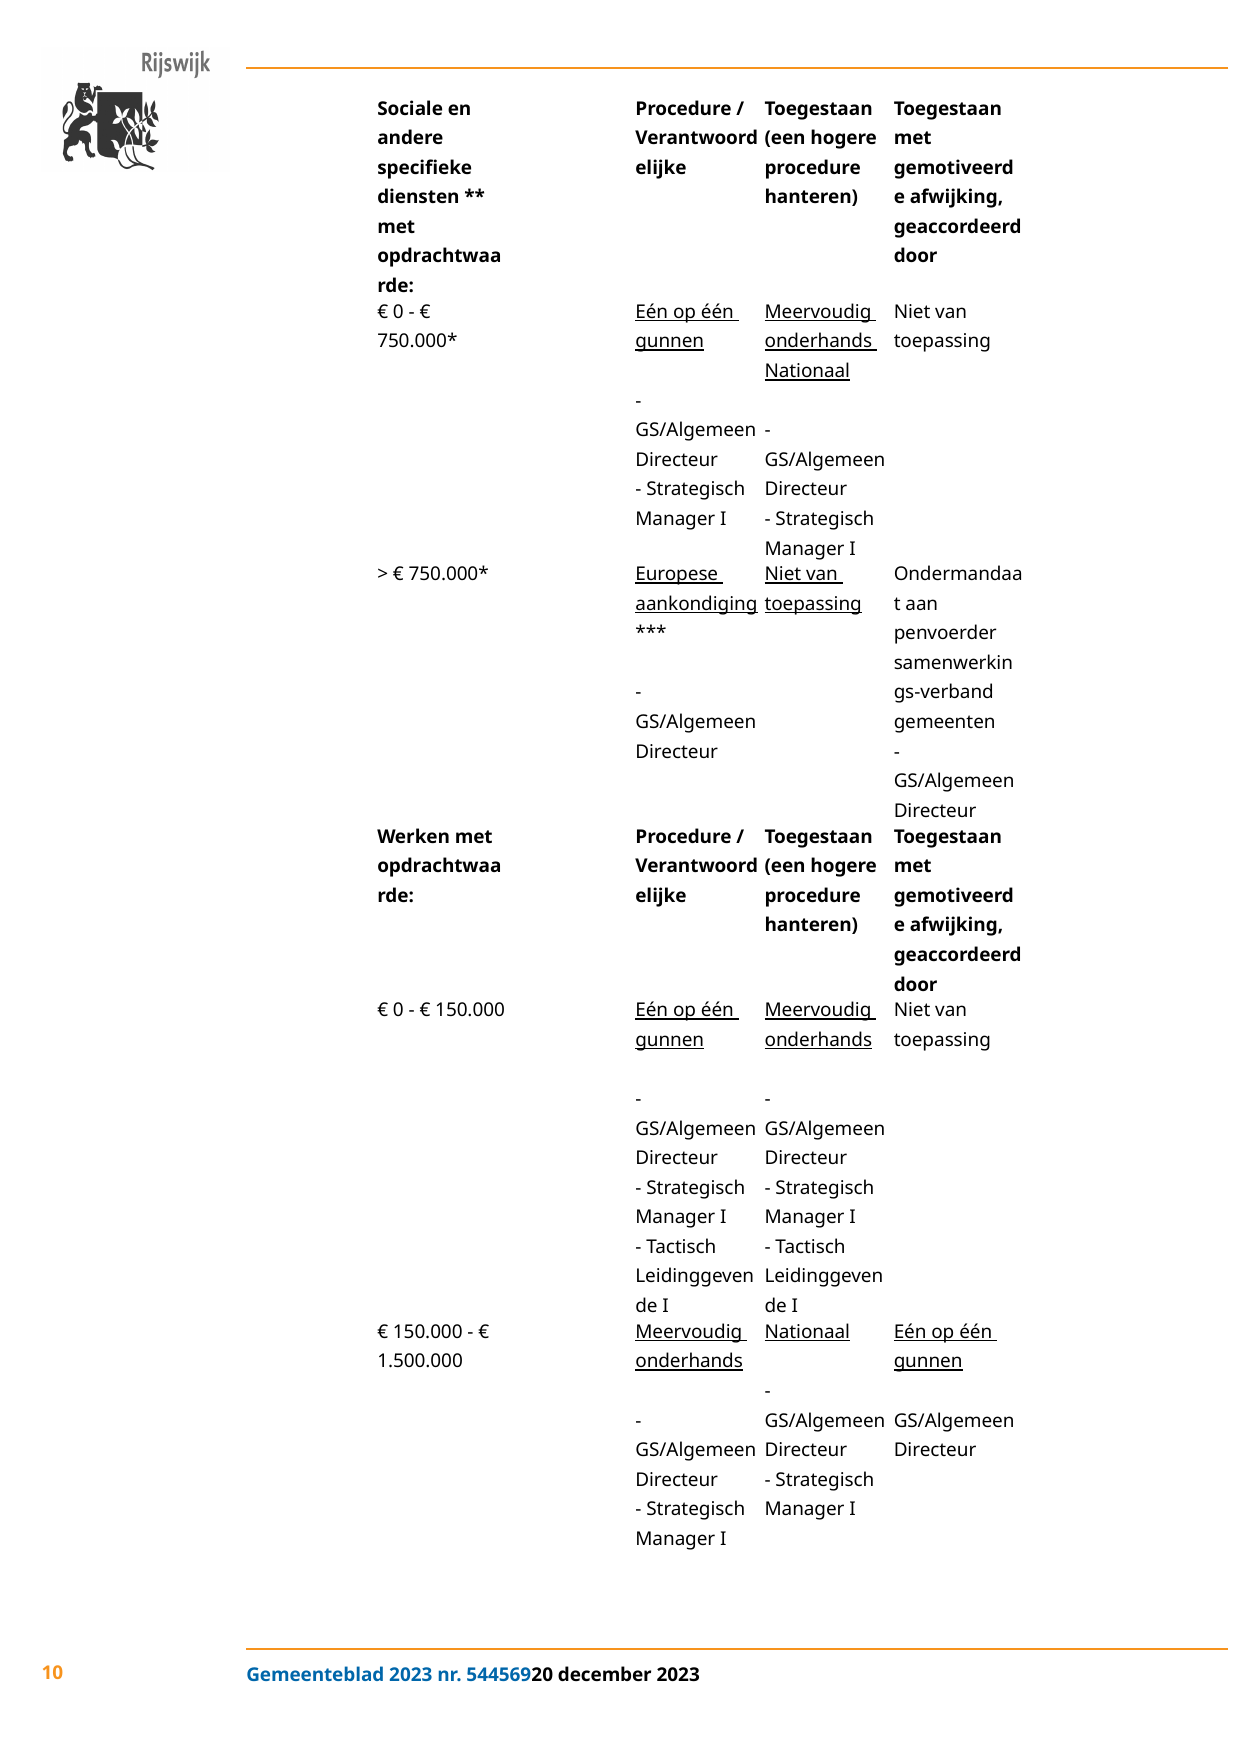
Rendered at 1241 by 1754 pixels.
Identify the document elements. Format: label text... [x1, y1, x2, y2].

table_cell Werken met opdrachtwaarde: [377, 823, 506, 996]
table_cell Nationaal - GS/Algemeen Directeur - Strategisch Manager I [764, 1318, 893, 1551]
table_cell [1023, 95, 1152, 298]
table_cell Meervoudig onderhands - GS/Algemeen Directeur - Strategisch Manager I [635, 1318, 764, 1551]
table_cell € 0 - € 750.000* [377, 298, 506, 560]
table_cell Sociale en andere specifieke diensten ** met opdrachtwaarde: [377, 95, 506, 298]
table_cell Niet van toepassing [764, 560, 893, 823]
table_cell [506, 298, 635, 560]
table_cell [1023, 298, 1152, 560]
table_cell [506, 1318, 635, 1551]
table_cell [248, 95, 377, 298]
table_cell Niet van toepassing [894, 996, 1022, 1318]
table_cell Toegestaan met gemotiveerde afwijking, geaccordeerd door [894, 823, 1022, 996]
table_cell [506, 560, 635, 823]
table_cell [248, 823, 377, 996]
table_cell Eén op één gunnen - GS/Algemeen Directeur - Strategisch Manager I [635, 298, 764, 560]
table_cell [506, 95, 635, 298]
table_cell Toegestaan met gemotiveerde afwijking, geaccordeerd door [894, 95, 1022, 298]
table_cell Procedure / Verantwoordelijke [635, 823, 764, 996]
table_cell [248, 298, 377, 560]
table_cell Toegestaan (een hogere procedure hanteren) [764, 95, 893, 298]
table_cell Meervoudig onderhands - GS/Algemeen Directeur - Strategisch Manager I - Tactisch Leidinggevende I [764, 996, 893, 1318]
table_cell [248, 1318, 377, 1551]
picture [41, 47, 231, 172]
table_cell [1023, 1318, 1152, 1551]
table_cell > € 750.000* [377, 560, 506, 823]
table_cell [1023, 996, 1152, 1318]
table_cell [506, 996, 635, 1318]
table_cell Meervoudig onderhands Nationaal - GS/Algemeen Directeur - Strategisch Manager I [764, 298, 893, 560]
table_cell Toegestaan (een hogere procedure hanteren) [764, 823, 893, 996]
table_cell Europese aankondiging*** - GS/Algemeen Directeur [635, 560, 764, 823]
table_cell Eén op één gunnen - GS/Algemeen Directeur - Strategisch Manager I - Tactisch Leidinggevende I [635, 996, 764, 1318]
table_cell [506, 823, 635, 996]
table_cell € 150.000 - € 1.500.000 [377, 1318, 506, 1551]
table_cell [248, 996, 377, 1318]
table_cell Eén op één gunnen GS/Algemeen Directeur [894, 1318, 1022, 1551]
table_cell Procedure / Verantwoordelijke [635, 95, 764, 298]
table_cell Niet van toepassing [894, 298, 1022, 560]
table_cell [248, 560, 377, 823]
table_cell [1023, 560, 1152, 823]
table_cell [1023, 823, 1152, 996]
table_cell Ondermandaat aan penvoerder samenwerkings-verband gemeenten - GS/Algemeen Directeur [894, 560, 1022, 823]
table_cell € 0 - € 150.000 [377, 996, 506, 1318]
